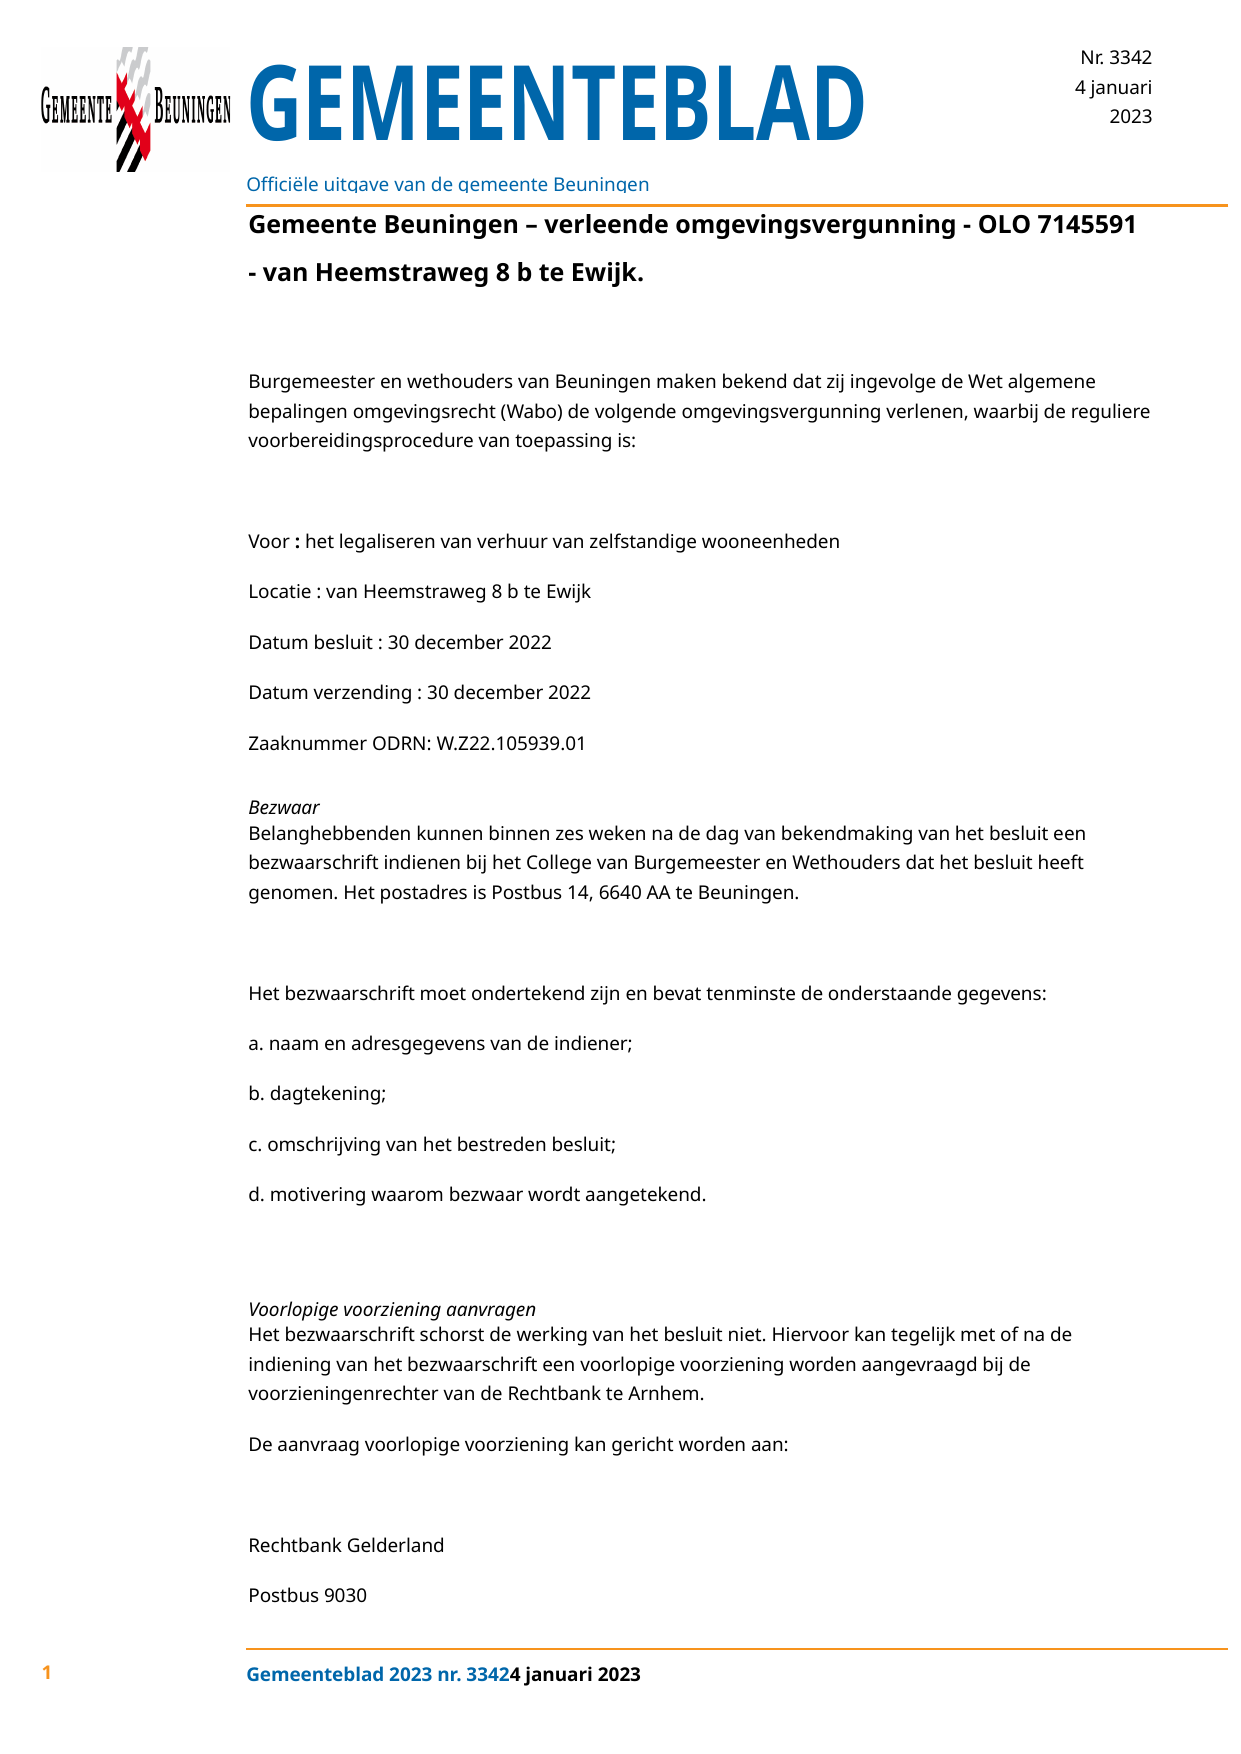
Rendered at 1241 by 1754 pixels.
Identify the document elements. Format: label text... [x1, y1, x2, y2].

text b. dagtekening; [248, 1081, 1152, 1106]
text Locatie : van Heemstraweg 8 b te Ewijk [248, 579, 1152, 604]
text Belanghebbenden kunnen binnen zes weken na de dag van bekendmaking van het besluit een bezwaarschrift indienen bij het College van Burgemeester en Wethouders dat het besluit heeft genomen. Het postadres is Postbus 14, 6640 AA te Beuningen. [248, 820, 1152, 904]
text Voorlopige voorziening aanvragen [248, 1296, 1152, 1321]
text Rechtbank Gelderland [248, 1532, 1152, 1558]
text Gemeente Beuningen – verleende omgevingsvergunning - OLO 7145591 - van Heemstraweg 8 b te Ewijk. [248, 207, 1152, 288]
text Postbus 9030 [248, 1582, 1152, 1608]
text Zaaknummer ODRN: W.Z22.105939.01 [248, 730, 1152, 756]
text Het bezwaarschrift moet ondertekend zijn en bevat tenminste de onderstaande gegevens: [248, 980, 1152, 1005]
text Datum verzending : 30 december 2022 [248, 679, 1152, 705]
picture [41, 47, 231, 172]
text De aanvraag voorlopige voorziening kan gericht worden aan: [248, 1431, 1152, 1457]
text d. motivering waarom bezwaar wordt aangetekend. [248, 1181, 1152, 1207]
text Datum besluit : 30 december 2022 [248, 629, 1152, 655]
text a. naam en adresgegevens van de indiener; [248, 1030, 1152, 1056]
text Het bezwaarschrift schorst de werking van het besluit niet. Hiervoor kan tegelijk met of na de indiening van het bezwaarschrift een voorlopige voorziening worden aangevraagd bij de voorzieningenrechter van de Rechtbank te Arnhem. [248, 1321, 1152, 1406]
text Bezwaar [248, 794, 1152, 820]
text Burgemeester en wethouders van Beuningen maken bekend dat zij ingevolge de Wet algemene bepalingen omgevingsrecht (Wabo) de volgende omgevingsvergunning verlenen, waarbij de reguliere voorbereidingsprocedure van toepassing is: [248, 368, 1152, 453]
text c. omschrijving van het bestreden besluit; [248, 1131, 1152, 1157]
text Voor : het legaliseren van verhuur van zelfstandige wooneenheden [248, 528, 1152, 554]
